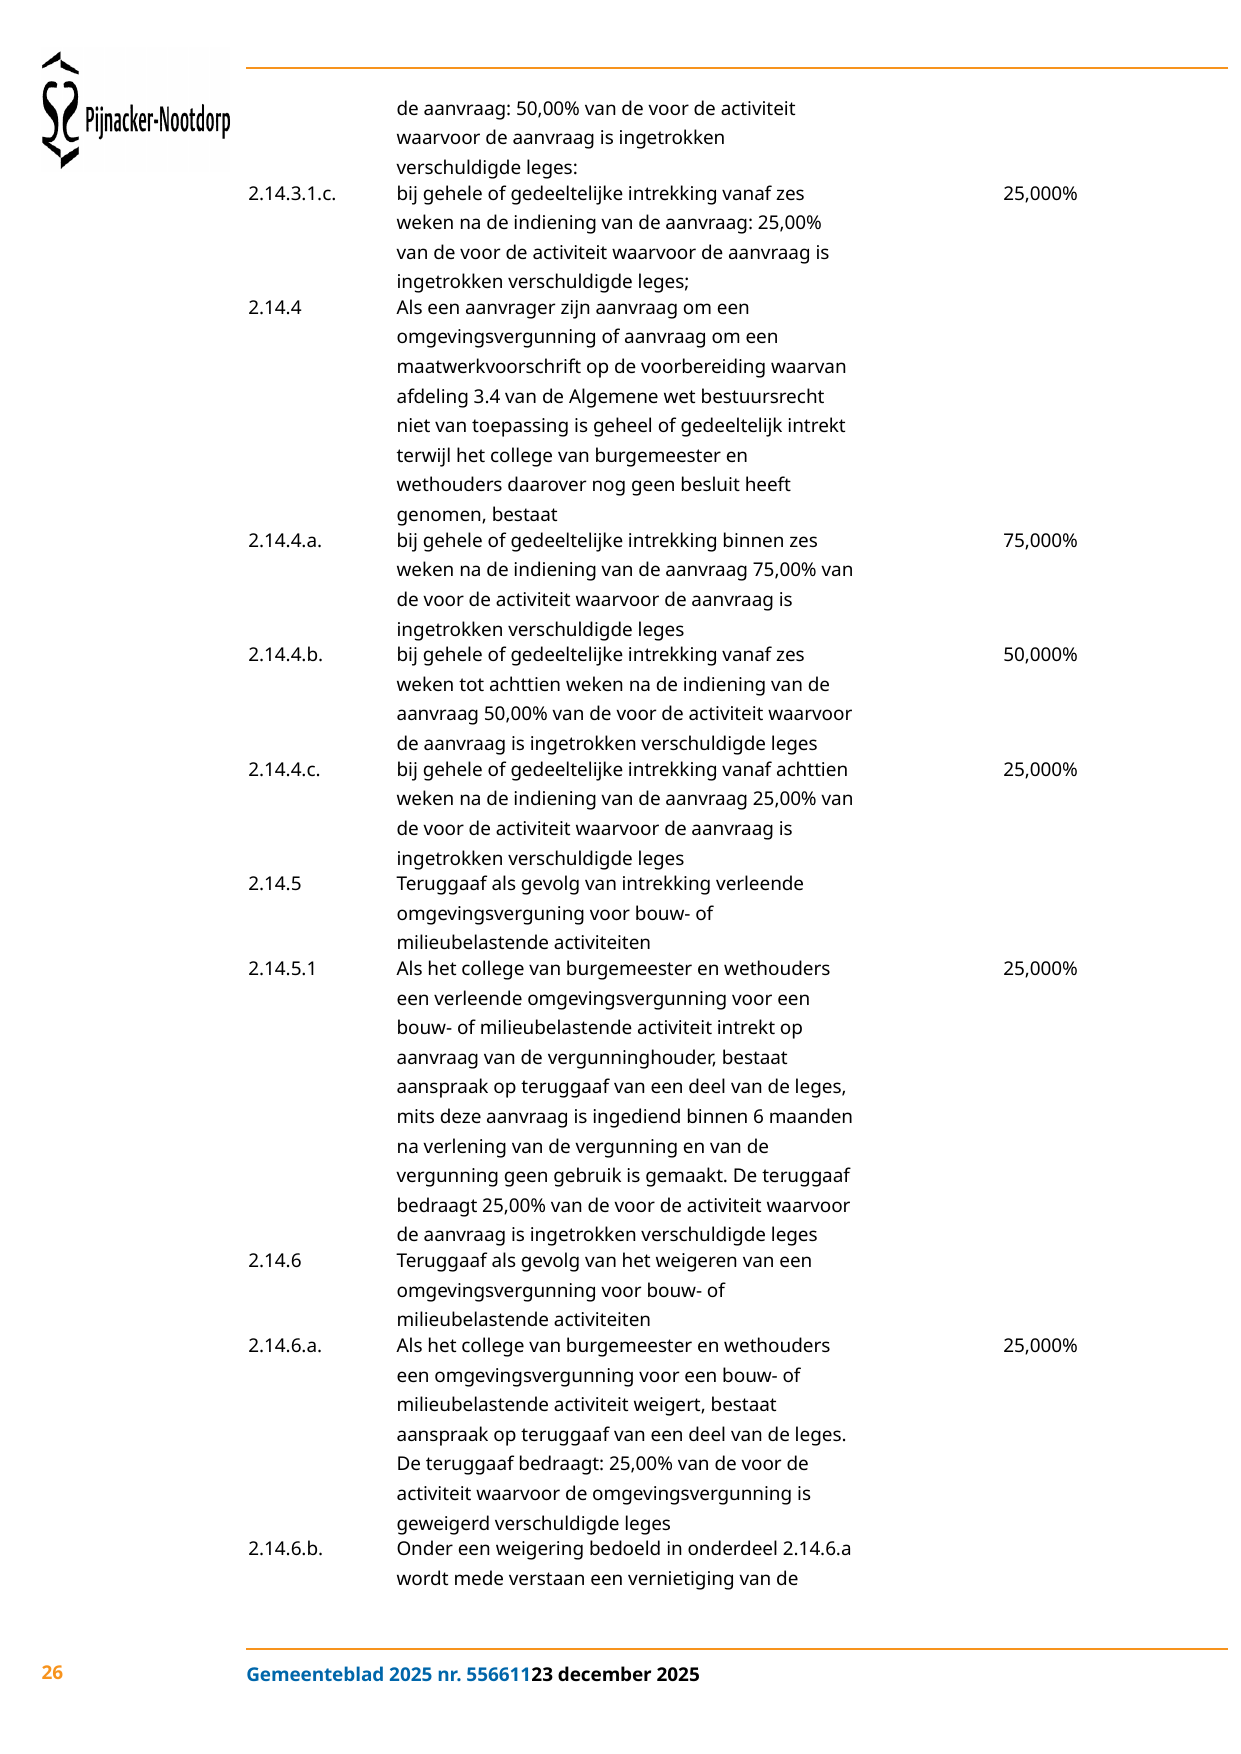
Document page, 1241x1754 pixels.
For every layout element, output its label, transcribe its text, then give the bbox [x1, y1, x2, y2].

table_cell [855, 294, 1003, 527]
table_cell 25,000% [1003, 1332, 1152, 1535]
table_cell [855, 1332, 1003, 1535]
table_cell 2.14.4.b. [248, 641, 396, 756]
table_cell 25,000% [1003, 955, 1152, 1247]
table_cell [1003, 95, 1152, 180]
table_cell 2.14.5.1 [248, 955, 396, 1247]
table_cell [855, 870, 1003, 955]
table_cell 2.14.6.a. [248, 1332, 396, 1535]
table_cell [1003, 294, 1152, 527]
table_cell bij gehele of gedeeltelijke intrekking vanaf zes weken tot achttien weken na de indiening van de aanvraag 50,00% van de voor de activiteit waarvoor de aanvraag is ingetrokken verschuldigde leges [396, 641, 855, 756]
table_cell bij gehele of gedeeltelijke intrekking binnen zes weken na de indiening van de aanvraag 75,00% van de voor de activiteit waarvoor de aanvraag is ingetrokken verschuldigde leges [396, 527, 855, 641]
table_cell [855, 180, 1003, 294]
table_cell [855, 527, 1003, 641]
table_cell 2.14.3.1.c. [248, 180, 396, 294]
table_cell 2.14.4.a. [248, 527, 396, 641]
table_cell 2.14.6.b. [248, 1535, 396, 1591]
table_cell [1003, 1247, 1152, 1332]
table_cell [248, 95, 396, 180]
table_cell bij gehele of gedeeltelijke intrekking vanaf zes weken na de indiening van de aanvraag: 25,00% van de voor de activiteit waarvoor de aanvraag is ingetrokken verschuldigde leges; [396, 180, 855, 294]
table_cell 25,000% [1003, 756, 1152, 870]
table_cell Onder een weigering bedoeld in onderdeel 2.14.6.a wordt mede verstaan een vernietiging van de [396, 1535, 855, 1591]
table_cell [855, 955, 1003, 1247]
table_cell 2.14.5 [248, 870, 396, 955]
table_cell [1003, 870, 1152, 955]
picture [41, 47, 231, 172]
table_cell Teruggaaf als gevolg van het weigeren van een omgevingsvergunning voor bouw- of milieubelastende activiteiten [396, 1247, 855, 1332]
table_cell Teruggaaf als gevolg van intrekking verleende omgevingsverguning voor bouw- of milieubelastende activiteiten [396, 870, 855, 955]
table_cell [855, 756, 1003, 870]
table_cell 2.14.6 [248, 1247, 396, 1332]
table_cell Als het college van burgemeester en wethouders een verleende omgevingsvergunning voor een bouw- of milieubelastende activiteit intrekt op aanvraag van de vergunninghouder, bestaat aanspraak op teruggaaf van een deel van de leges, mits deze aanvraag is ingediend binnen 6 maanden na verlening van de vergunning en van de vergunning geen gebruik is gemaakt. De teruggaaf bedraagt 25,00% van de voor de activiteit waarvoor de aanvraag is ingetrokken verschuldigde leges [396, 955, 855, 1247]
table_cell Als het college van burgemeester en wethouders een omgevingsvergunning voor een bouw- of milieubelastende activiteit weigert, bestaat aanspraak op teruggaaf van een deel van de leges. De teruggaaf bedraagt: 25,00% van de voor de activiteit waarvoor de omgevingsvergunning is geweigerd verschuldigde leges [396, 1332, 855, 1535]
table_cell [855, 641, 1003, 756]
table_cell 50,000% [1003, 641, 1152, 756]
table_cell [855, 1535, 1003, 1591]
table_cell [855, 95, 1003, 180]
table_cell 2.14.4 [248, 294, 396, 527]
table_cell Als een aanvrager zijn aanvraag om een omgevingsvergunning of aanvraag om een maatwerkvoorschrift op de voorbereiding waarvan afdeling 3.4 van de Algemene wet bestuursrecht niet van toepassing is geheel of gedeeltelijk intrekt terwijl het college van burgemeester en wethouders daarover nog geen besluit heeft genomen, bestaat [396, 294, 855, 527]
table_cell 2.14.4.c. [248, 756, 396, 870]
table_cell [855, 1247, 1003, 1332]
table_cell de aanvraag: 50,00% van de voor de activiteit waarvoor de aanvraag is ingetrokken verschuldigde leges: [396, 95, 855, 180]
table_cell 75,000% [1003, 527, 1152, 641]
table_cell [1003, 1535, 1152, 1591]
table_cell 25,000% [1003, 180, 1152, 294]
table_cell bij gehele of gedeeltelijke intrekking vanaf achttien weken na de indiening van de aanvraag 25,00% van de voor de activiteit waarvoor de aanvraag is ingetrokken verschuldigde leges [396, 756, 855, 870]
